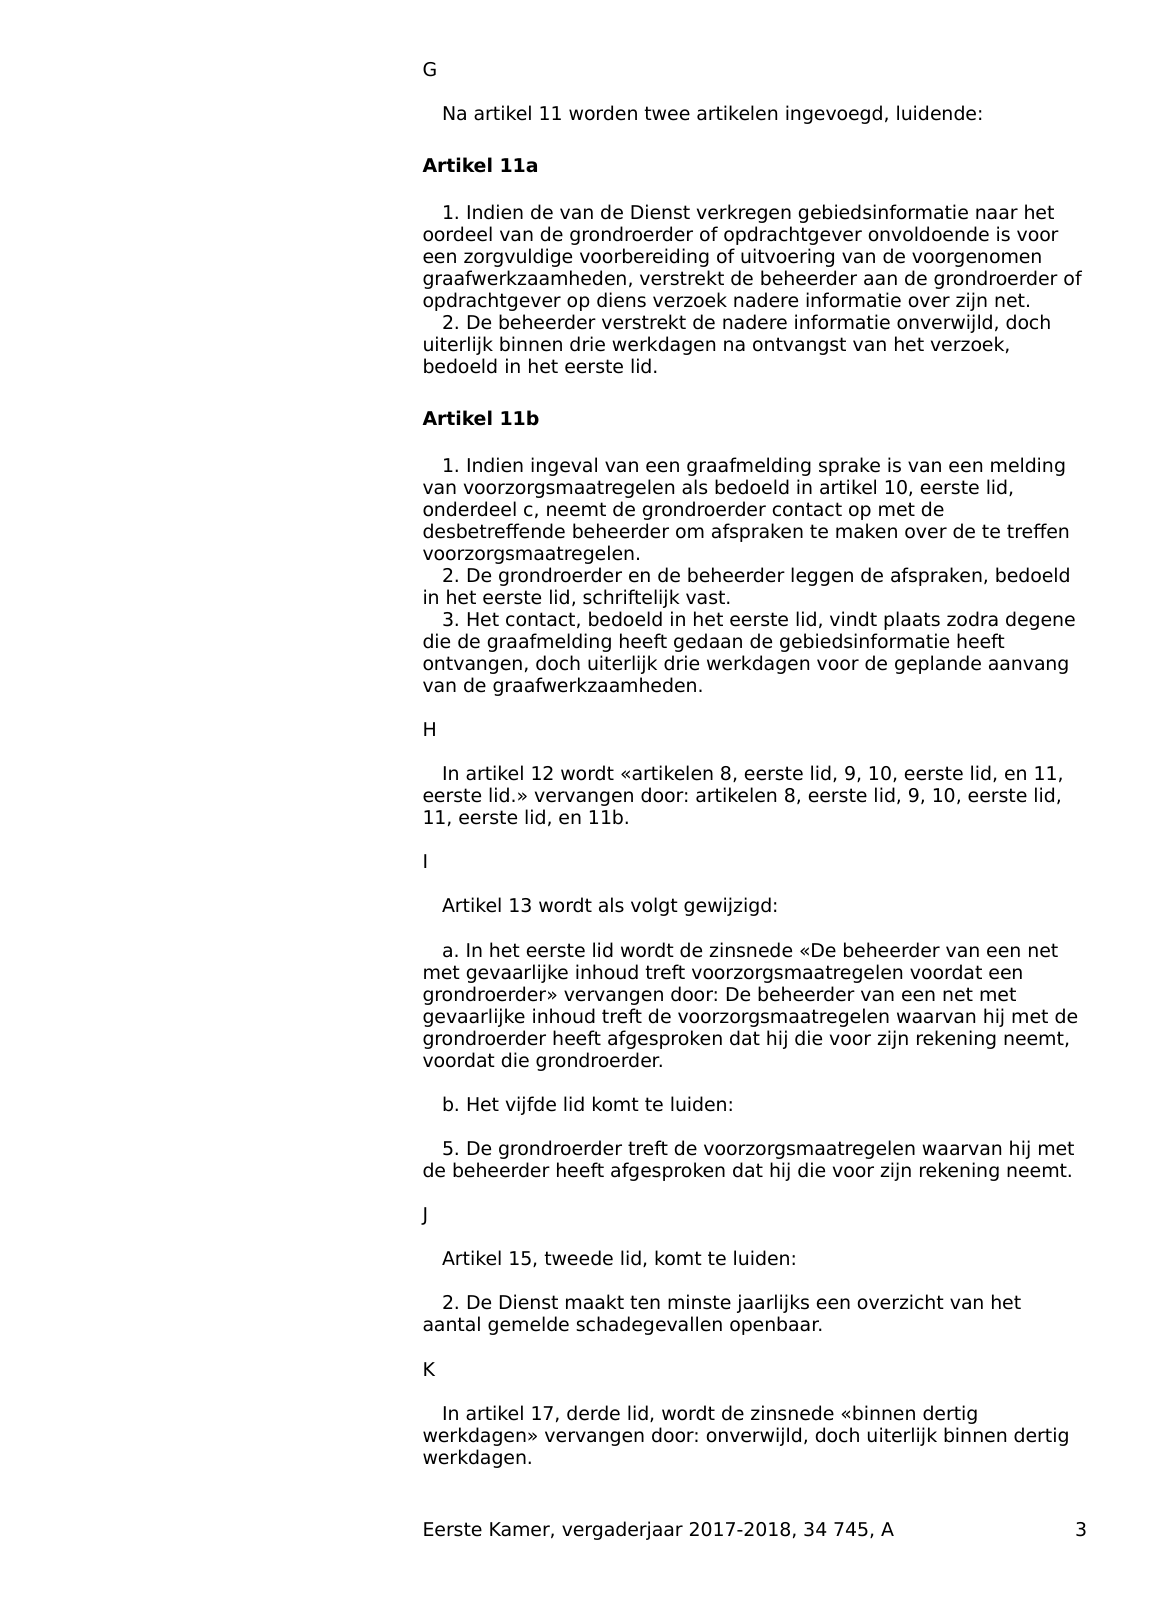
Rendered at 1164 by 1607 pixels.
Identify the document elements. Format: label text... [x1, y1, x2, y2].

text H [422, 719, 1087, 741]
text Na artikel 11 worden twee artikelen ingevoegd, luidende: [422, 103, 1087, 125]
text b. Het vijfde lid komt te luiden: [422, 1094, 1087, 1116]
text I [422, 851, 1087, 873]
text G [422, 59, 1087, 81]
text K [422, 1358, 1087, 1380]
subtitle Artikel 11a [422, 155, 1087, 177]
subtitle Artikel 11b [422, 408, 1087, 430]
text J [422, 1204, 1087, 1226]
text a. In het eerste lid wordt de zinsnede «De beheerder van een net met gevaarlijke inhoud treft voorzorgsmaatregelen voordat een grondroerder» vervangen door: De beheerder van een net met gevaarlijke inhoud treft de voorzorgsmaatregelen waarvan hij met de grondroerder heeft afgesproken dat hij die voor zijn rekening neemt, voordat die grondroerder. [422, 939, 1087, 1071]
text Artikel 13 wordt als volgt gewijzigd: [422, 895, 1087, 917]
text In artikel 12 wordt «artikelen 8, eerste lid, 9, 10, eerste lid, en 11, eerste lid.» vervangen door: artikelen 8, eerste lid, 9, 10, eerste lid, 11, eerste lid, en 11b. [422, 763, 1087, 829]
text Artikel 15, tweede lid, komt te luiden: [422, 1248, 1087, 1270]
text 1. Indien de van de Dienst verkregen gebiedsinformatie naar het oordeel van de grondroerder of opdrachtgever onvoldoende is voor een zorgvuldige voorbereiding of uitvoering van de voorgenomen graafwerkzaamheden, verstrekt de beheerder aan de grondroerder of opdrachtgever op diens verzoek nadere informatie over zijn net. [422, 202, 1087, 312]
text 1. Indien ingeval van een graafmelding sprake is van een melding van voorzorgsmaatregelen als bedoeld in artikel 10, eerste lid, onderdeel c, neemt de grondroerder contact op met de desbetreffende beheerder om afspraken te maken over de te treffen voorzorgsmaatregelen. [422, 455, 1087, 565]
text 2. De Dienst maakt ten minste jaarlijks een overzicht van het aantal gemelde schadegevallen openbaar. [422, 1292, 1087, 1336]
text 3. Het contact, bedoeld in het eerste lid, vindt plaats zodra degene die de graafmelding heeft gedaan de gebiedsinformatie heeft ontvangen, doch uiterlijk drie werkdagen voor de geplande aanvang van de graafwerkzaamheden. [422, 609, 1087, 697]
text 5. De grondroerder treft de voorzorgsmaatregelen waarvan hij met de beheerder heeft afgesproken dat hij die voor zijn rekening neemt. [422, 1138, 1087, 1182]
text In artikel 17, derde lid, wordt de zinsnede «binnen dertig werkdagen» vervangen door: onverwijld, doch uiterlijk binnen dertig werkdagen. [422, 1403, 1087, 1468]
text 2. De beheerder verstrekt de nadere informatie onverwijld, doch uiterlijk binnen drie werkdagen na ontvangst van het verzoek, bedoeld in het eerste lid. [422, 312, 1087, 378]
text 2. De grondroerder en de beheerder leggen de afspraken, bedoeld in het eerste lid, schriftelijk vast. [422, 565, 1087, 609]
